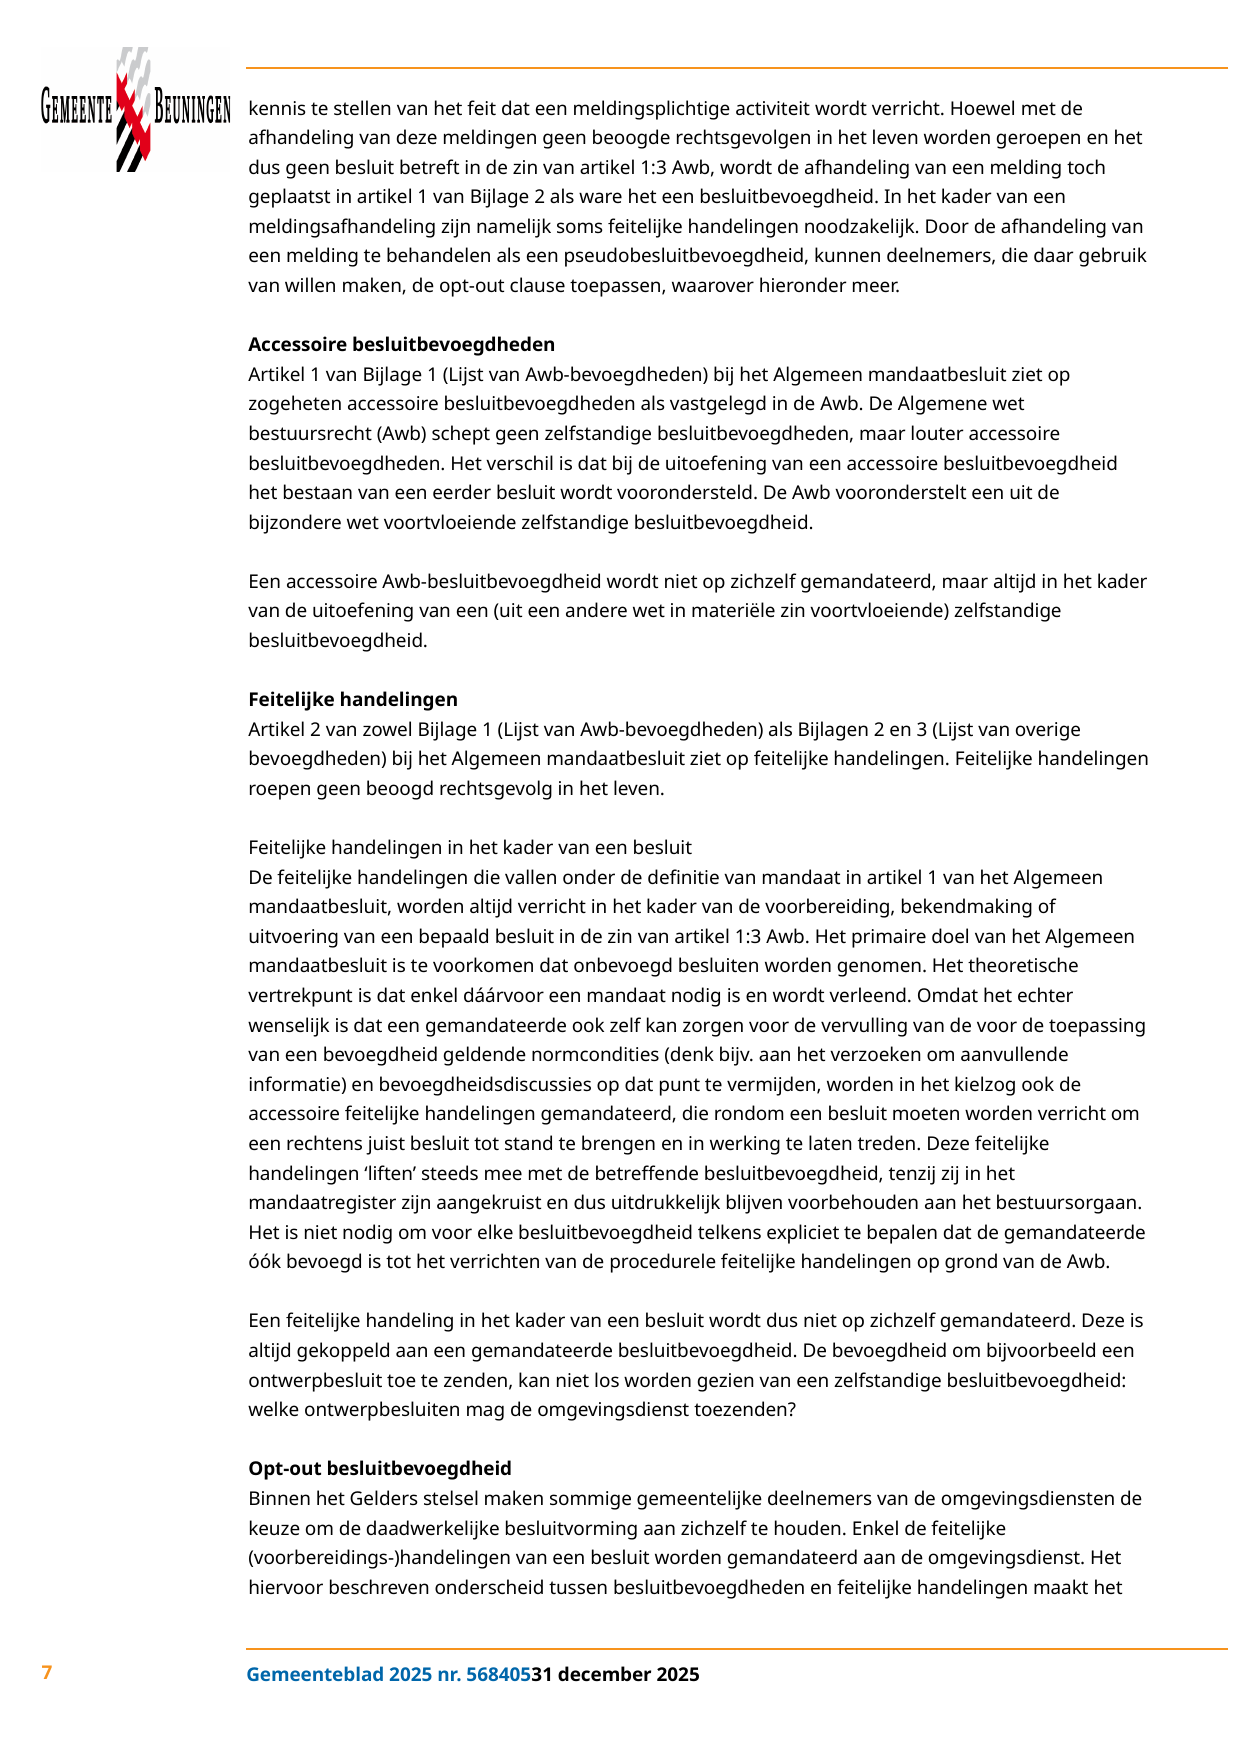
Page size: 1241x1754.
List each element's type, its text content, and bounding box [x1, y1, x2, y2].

text Artikel 1 van Bijlage 1 (Lijst van Awb-bevoegdheden) bij het Algemeen mandaatbesluit ziet op zogeheten accessoire besluitbevoegdheden als vastgelegd in de Awb. De Algemene wet bestuursrecht (Awb) schept geen zelfstandige besluitbevoegdheden, maar louter accessoire besluitbevoegdheden. Het verschil is dat bij de uitoefening van een accessoire besluitbevoegdheid het bestaan van een eerder besluit wordt voorondersteld. De Awb vooronderstelt een uit de bijzondere wet voortvloeiende zelfstandige besluitbevoegdheid. [248, 361, 1152, 535]
text Een feitelijke handeling in het kader van een besluit wordt dus niet op zichzelf gemandateerd. Deze is altijd gekoppeld aan een gemandateerde besluitbevoegdheid. De bevoegdheid om bijvoorbeeld een ontwerpbesluit toe te zenden, kan niet los worden gezien van een zelfstandige besluitbevoegdheid: welke ontwerpbesluiten mag de omgevingsdienst toezenden? [248, 1308, 1152, 1422]
picture [41, 47, 231, 172]
text Een accessoire Awb-besluitbevoegdheid wordt niet op zichzelf gemandateerd, maar altijd in het kader van de uitoefening van een (uit een andere wet in materiële zin voortvloeiende) zelfstandige besluitbevoegdheid. [248, 568, 1152, 653]
text kennis te stellen van het feit dat een meldingsplichtige activiteit wordt verricht. Hoewel met de afhandeling van deze meldingen geen beoogde rechtsgevolgen in het leven worden geroepen en het dus geen besluit betreft in de zin van artikel 1:3 Awb, wordt de afhandeling van een melding toch geplaatst in artikel 1 van Bijlage 2 als ware het een besluitbevoegdheid. In het kader van een meldingsafhandeling zijn namelijk soms feitelijke handelingen noodzakelijk. Door de afhandeling van een melding te behandelen als een pseudobesluitbevoegdheid, kunnen deelnemers, die daar gebruik van willen maken, de opt-out clause toepassen, waarover hieronder meer. [248, 95, 1152, 298]
text Feitelijke handelingen [248, 686, 1152, 712]
text Feitelijke handelingen in het kader van een besluit [248, 834, 1152, 860]
text Accessoire besluitbevoegdheden [248, 331, 1152, 357]
text Binnen het Gelders stelsel maken sommige gemeentelijke deelnemers van de omgevingsdiensten de keuze om de daadwerkelijke besluitvorming aan zichzelf te houden. Enkel de feitelijke (voorbereidings-)handelingen van een besluit worden gemandateerd aan de omgevingsdienst. Het hiervoor beschreven onderscheid tussen besluitbevoegdheden en feitelijke handelingen maakt het [248, 1485, 1152, 1600]
text De feitelijke handelingen die vallen onder de definitie van mandaat in artikel 1 van het Algemeen mandaatbesluit, worden altijd verricht in het kader van de voorbereiding, bekendmaking of uitvoering van een bepaald besluit in de zin van artikel 1:3 Awb. Het primaire doel van het Algemeen mandaatbesluit is te voorkomen dat onbevoegd besluiten worden genomen. Het theoretische vertrekpunt is dat enkel dáárvoor een mandaat nodig is en wordt verleend. Omdat het echter wenselijk is dat een gemandateerde ook zelf kan zorgen voor de vervulling van de voor de toepassing van een bevoegdheid geldende normcondities (denk bijv. aan het verzoeken om aanvullende informatie) en bevoegdheidsdiscussies op dat punt te vermijden, worden in het kielzog ook de accessoire feitelijke handelingen gemandateerd, die rondom een besluit moeten worden verricht om een rechtens juist besluit tot stand te brengen en in werking te laten treden. Deze feitelijke handelingen ‘liften’ steeds mee met de betreffende besluitbevoegdheid, tenzij zij in het mandaatregister zijn aangekruist en dus uitdrukkelijk blijven voorbehouden aan het bestuursorgaan. Het is niet nodig om voor elke besluitbevoegdheid telkens expliciet te bepalen dat de gemandateerde óók bevoegd is tot het verrichten van de procedurele feitelijke handelingen op grond van de Awb. [248, 864, 1152, 1274]
text Artikel 2 van zowel Bijlage 1 (Lijst van Awb-bevoegdheden) als Bijlagen 2 en 3 (Lijst van overige bevoegdheden) bij het Algemeen mandaatbesluit ziet op feitelijke handelingen. Feitelijke handelingen roepen geen beoogd rechtsgevolg in het leven. [248, 716, 1152, 801]
text Opt-out besluitbevoegdheid [248, 1456, 1152, 1481]
